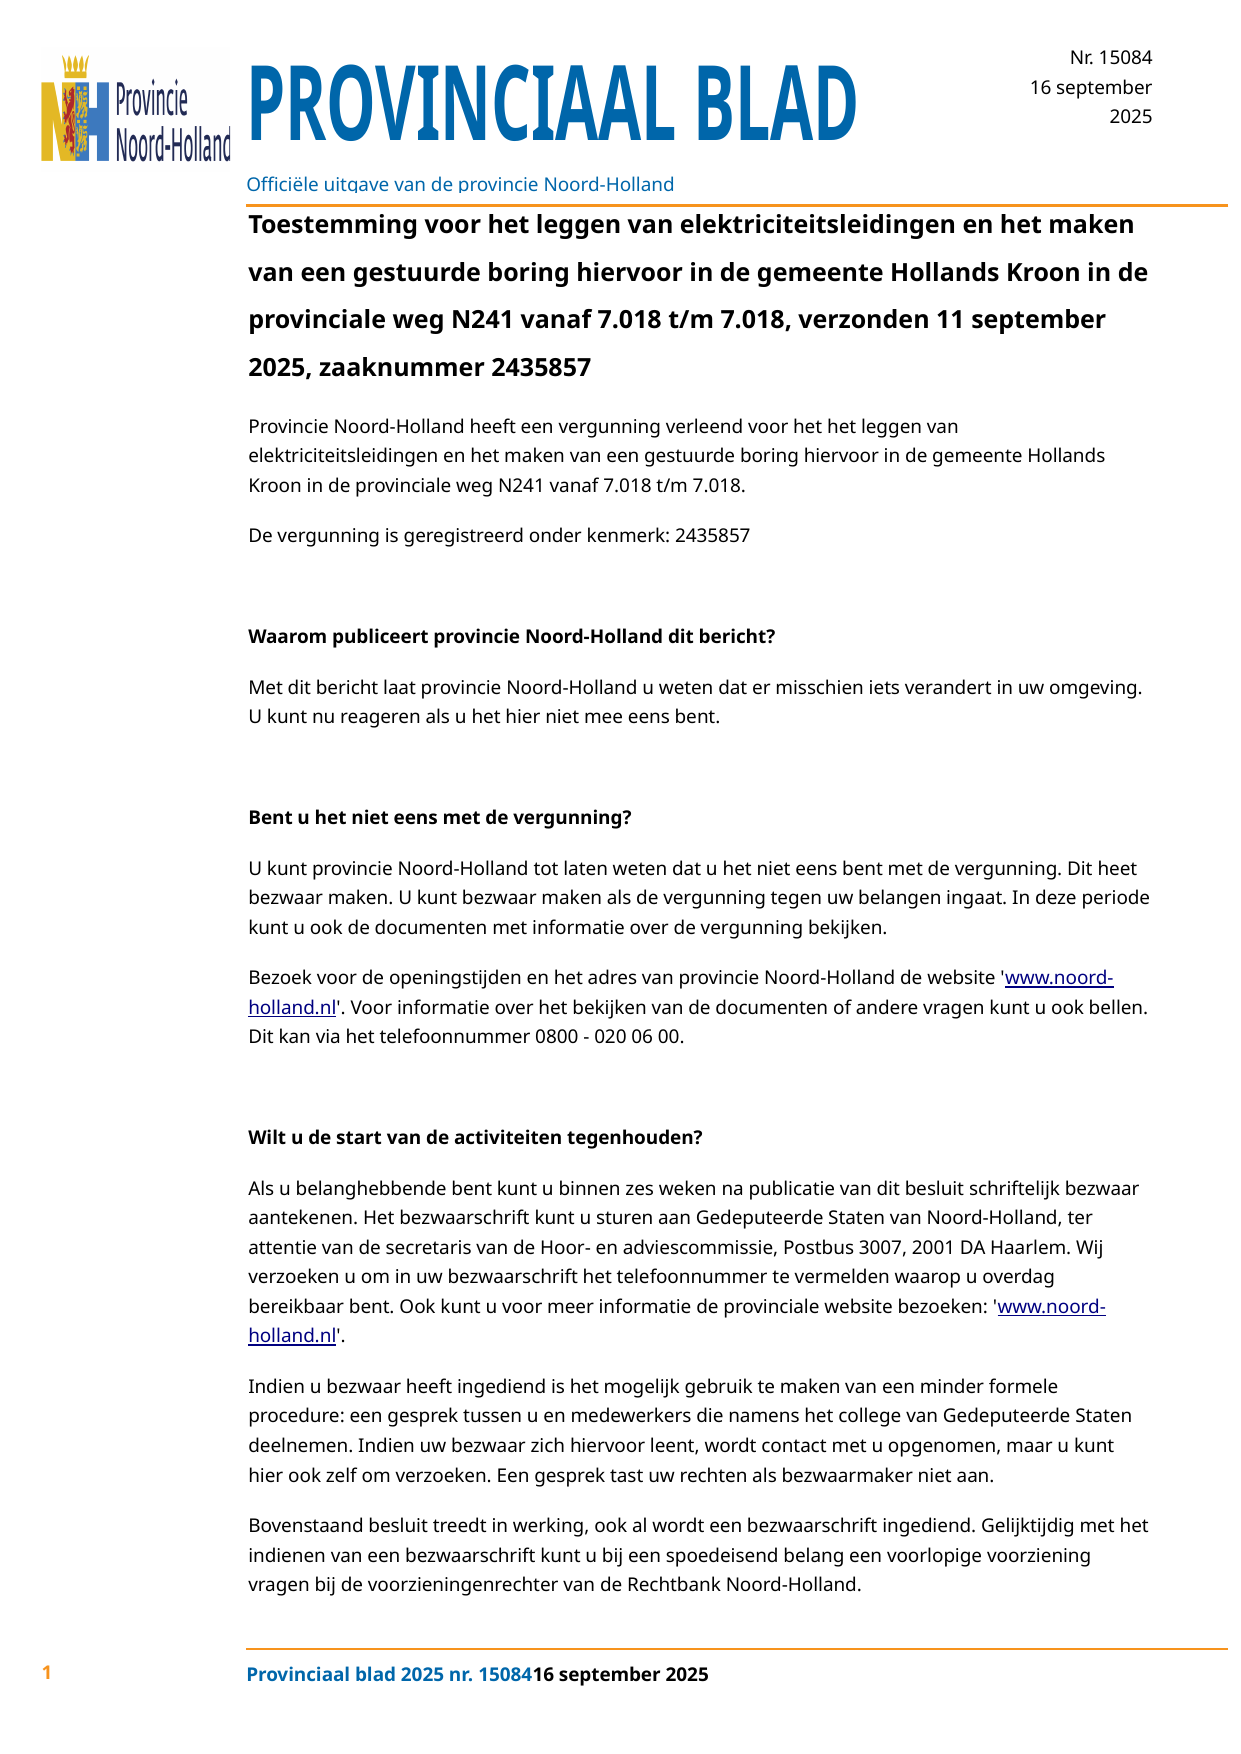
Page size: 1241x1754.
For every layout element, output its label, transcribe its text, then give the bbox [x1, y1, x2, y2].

text Met dit bericht laat provincie Noord-Holland u weten dat er misschien iets verandert in uw omgeving. U kunt nu reageren als u het hier niet mee eens bent. [248, 674, 1152, 729]
text Wilt u de start van de activiteiten tegenhouden? [248, 1124, 1152, 1150]
text Bezoek voor de openingstijden en het adres van provincie Noord-Holland de website 'www.noord-holland.nl'. Voor informatie over het bekijken van de documenten of andere vragen kunt u ook bellen. Dit kan via het telefoonnummer 0800 - 020 06 00. [248, 964, 1152, 1049]
text De vergunning is geregistreerd onder kenmerk: 2435857 [248, 523, 1152, 548]
text Provincie Noord-Holland heeft een vergunning verleend voor het het leggen van elektriciteitsleidingen en het maken van een gestuurde boring hiervoor in de gemeente Hollands Kroon in de provinciale weg N241 vanaf 7.018 t/m 7.018. [248, 413, 1152, 498]
text Toestemming voor het leggen van elektriciteitsleidingen en het maken van een gestuurde boring hiervoor in de gemeente Hollands Kroon in de provinciale weg N241 vanaf 7.018 t/m 7.018, verzonden 11 september 2025, zaaknummer 2435857 [248, 207, 1152, 384]
text Indien u bezwaar heeft ingediend is het mogelijk gebruik te maken van een minder formele procedure: een gesprek tussen u en medewerkers die namens het college van Gedeputeerde Staten deelnemen. Indien uw bezwaar zich hiervoor leent, wordt contact met u opgenomen, maar u kunt hier ook zelf om verzoeken. Een gesprek tast uw rechten als bezwaarmaker niet aan. [248, 1373, 1152, 1488]
picture [41, 47, 231, 172]
text Waarom publiceert provincie Noord-Holland dit bericht? [248, 623, 1152, 649]
text Bovenstaand besluit treedt in werking, ook al wordt een bezwaarschrift ingediend. Gelijktijdig met het indienen van een bezwaarschrift kunt u bij een spoedeisend belang een voorlopige voorziening vragen bij de voorzieningenrechter van de Rechtbank Noord-Holland. [248, 1512, 1152, 1597]
text Als u belanghebbende bent kunt u binnen zes weken na publicatie van dit besluit schriftelijk bezwaar aantekenen. Het bezwaarschrift kunt u sturen aan Gedeputeerde Staten van Noord-Holland, ter attentie van de secretaris van de Hoor- en adviescommissie, Postbus 3007, 2001 DA Haarlem. Wij verzoeken u om in uw bezwaarschrift het telefoonnummer te vermelden waarop u overdag bereikbaar bent. Ook kunt u voor meer informatie de provinciale website bezoeken: 'www.noord-holland.nl'. [248, 1175, 1152, 1348]
text U kunt provincie Noord-Holland tot laten weten dat u het niet eens bent met de vergunning. Dit heet bezwaar maken. U kunt bezwaar maken als de vergunning tegen uw belangen ingaat. In deze periode kunt u ook de documenten met informatie over de vergunning bekijken. [248, 855, 1152, 940]
text Bent u het niet eens met de vergunning? [248, 804, 1152, 830]
